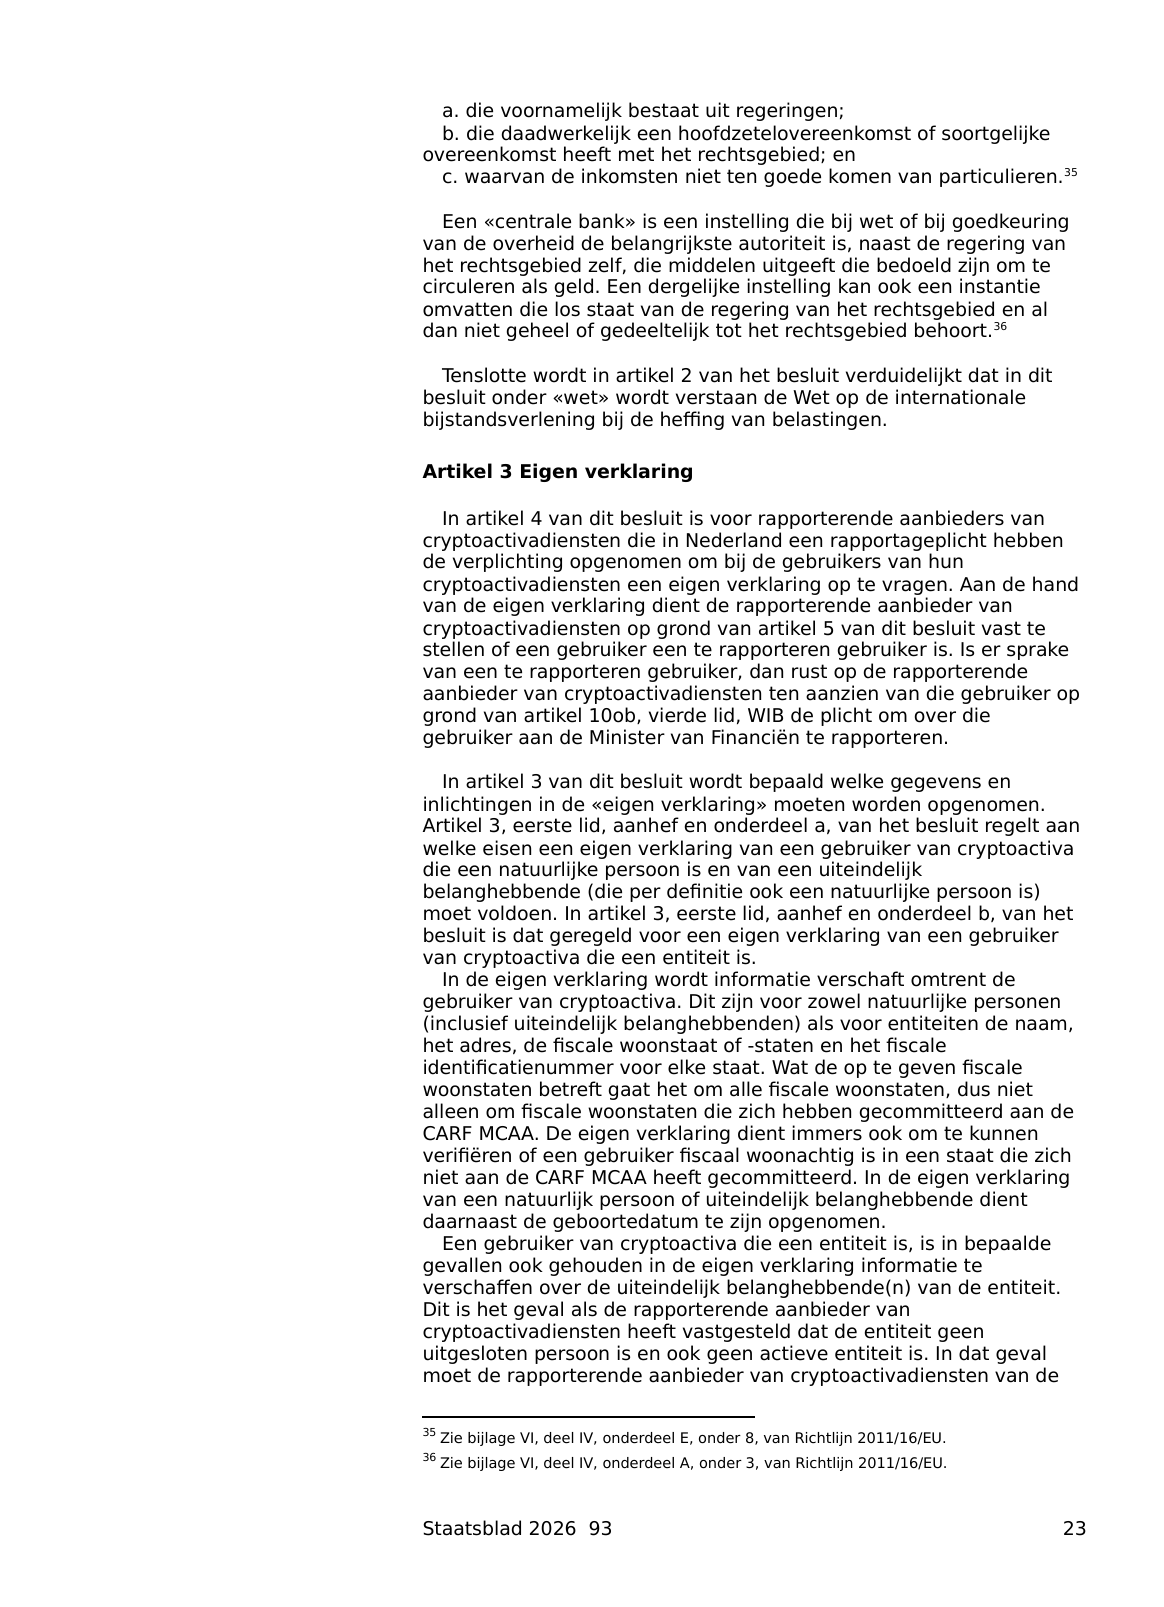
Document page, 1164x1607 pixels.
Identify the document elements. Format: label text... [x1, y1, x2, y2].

text c. waarvan de inkomsten niet ten goede komen van particulieren. [422, 166, 1087, 188]
text In artikel 4 van dit besluit is voor rapporterende aanbieders van cryptoactivadiensten die in Nederland een rapportageplicht hebben de verplichting opgenomen om bij de gebruikers van hun cryptoactivadiensten een eigen verklaring op te vragen. Aan de hand van de eigen verklaring dient de rapporterende aanbieder van cryptoactivadiensten op grond van artikel 5 van dit besluit vast te stellen of een gebruiker een te rapporteren gebruiker is. Is er sprake van een te rapporteren gebruiker, dan rust op de rapporterende aanbieder van cryptoactivadiensten ten aanzien van die gebruiker op grond van artikel 10ob, vierde lid, WIB de plicht om over die gebruiker aan de Minister van Financiën te rapporteren. [422, 507, 1087, 749]
text Tenslotte wordt in artikel 2 van het besluit verduidelijkt dat in dit besluit onder «wet» wordt verstaan de Wet op de internationale bijstandsverlening bij de heffing van belastingen. [422, 364, 1087, 431]
text b. die daadwerkelijk een hoofdzetelovereenkomst of soortgelijke overeenkomst heeft met het rechtsgebied; en [422, 122, 1087, 166]
text Zie bijlage VI, deel IV, onderdeel E, onder 8, van Richtlijn 2011/16/EU. [422, 1426, 1087, 1448]
text Zie bijlage VI, deel IV, onderdeel A, onder 3, van Richtlijn 2011/16/EU. [422, 1451, 1087, 1473]
text Een gebruiker van cryptoactiva die een entiteit is, is in bepaalde gevallen ook gehouden in de eigen verklaring informatie te verschaffen over de uiteindelijk belanghebbende(n) van de entiteit. Dit is het geval als de rapporterende aanbieder van cryptoactivadiensten heeft vastgesteld dat de entiteit geen uitgesloten persoon is en ook geen actieve entiteit is. In dat geval moet de rapporterende aanbieder van cryptoactivadiensten van de [422, 1233, 1087, 1387]
text In artikel 3 van dit besluit wordt bepaald welke gegevens en inlichtingen in de «eigen verklaring» moeten worden opgenomen. Artikel 3, eerste lid, aanhef en onderdeel a, van het besluit regelt aan welke eisen een eigen verklaring van een gebruiker van cryptoactiva die een natuurlijke persoon is en van een uiteindelijk belanghebbende (die per definitie ook een natuurlijke persoon is) moet voldoen. In artikel 3, eerste lid, aanhef en onderdeel b, van het besluit is dat geregeld voor een eigen verklaring van een gebruiker van cryptoactiva die een entiteit is. [422, 771, 1087, 969]
text a. die voornamelijk bestaat uit regeringen; [422, 100, 1087, 122]
subtitle Artikel 3 Eigen verklaring [422, 461, 1087, 482]
text In de eigen verklaring wordt informatie verschaft omtrent de gebruiker van cryptoactiva. Dit zijn voor zowel natuurlijke personen (inclusief uiteindelijk belanghebbenden) als voor entiteiten de naam, het adres, de fiscale woonstaat of -staten en het fiscale identificatienummer voor elke staat. Wat de op te geven fiscale woonstaten betreft gaat het om alle fiscale woonstaten, dus niet alleen om fiscale woonstaten die zich hebben gecommitteerd aan de CARF MCAA. De eigen verklaring dient immers ook om te kunnen verifiëren of een gebruiker fiscaal woonachtig is in een staat die zich niet aan de CARF MCAA heeft gecommitteerd. In de eigen verklaring van een natuurlijk persoon of uiteindelijk belanghebbende dient daarnaast de geboortedatum te zijn opgenomen. [422, 969, 1087, 1233]
text Een «centrale bank» is een instelling die bij wet of bij goedkeuring van de overheid de belangrijkste autoriteit is, naast de regering van het rechtsgebied zelf, die middelen uitgeeft die bedoeld zijn om te circuleren als geld. Een dergelijke instelling kan ook een instantie omvatten die los staat van de regering van het rechtsgebied en al dan niet geheel of gedeeltelijk tot het rechtsgebied behoort. [422, 211, 1087, 342]
